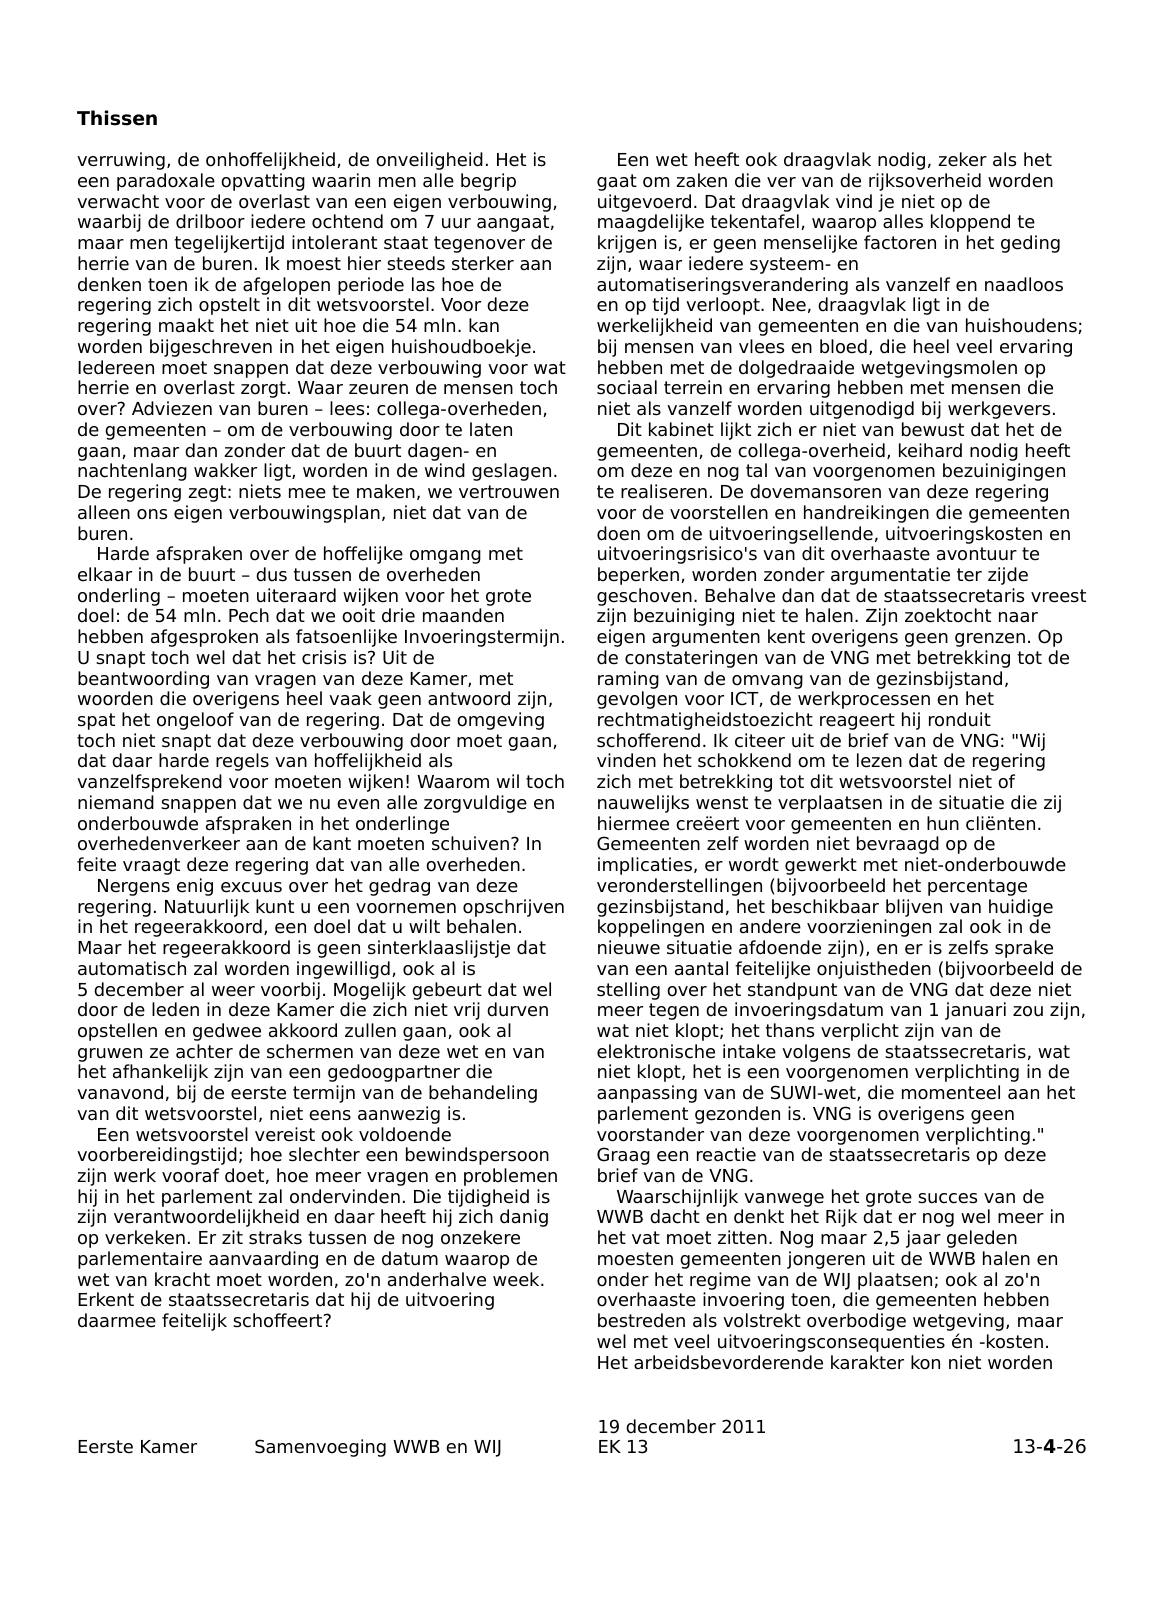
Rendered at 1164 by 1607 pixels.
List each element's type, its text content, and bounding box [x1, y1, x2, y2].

text Dit kabinet lijkt zich er niet van bewust dat het de gemeenten, de collega-overheid, keihard nodig heeft om deze en nog tal van voorgenomen bezuinigingen te realiseren. De dovemansoren van deze regering voor de voorstellen en handreikingen die gemeenten doen om de uitvoeringsellende, uitvoeringskosten en uitvoeringsrisico's van dit overhaaste avontuur te beperken, worden zonder argumentatie ter zijde geschoven. Behalve dan dat de staatssecretaris vreest zijn bezuiniging niet te halen. Zijn zoektocht naar eigen argumenten kent overigens geen grenzen. Op de constateringen van de VNG met betrekking tot de raming van de omvang van de gezinsbijstand, gevolgen voor ICT, de werkprocessen en het rechtmatigheidstoezicht reageert hij ronduit schofferend. Ik citeer uit de brief van de VNG: "Wij vinden het schokkend om te lezen dat de regering zich met betrekking tot dit wetsvoorstel niet of nauwelijks wenst te verplaatsen in de situatie die zij hiermee creëert voor gemeenten en hun cliënten. Gemeenten zelf worden niet bevraagd op de implicaties, er wordt gewerkt met niet-onderbouwde veronderstellingen (bijvoorbeeld het percentage gezinsbijstand, het beschikbaar blijven van huidige koppelingen en andere voorzieningen zal ook in de nieuwe situatie afdoende zijn), en er is zelfs sprake van een aantal feitelijke onjuistheden (bijvoorbeeld de stelling over het standpunt van de VNG dat deze niet meer tegen de invoeringsdatum van 1 januari zou zijn, wat niet klopt; het thans verplicht zijn van de elektronische intake volgens de staatssecretaris, wat niet klopt, het is een voorgenomen verplichting in de aanpassing van de SUWI-wet, die momenteel aan het parlement gezonden is. VNG is overigens geen voorstander van deze voorgenomen verplichting." Graag een reactie van de staatssecretaris op deze brief van de VNG. [596, 420, 1087, 1187]
text Een wet heeft ook draagvlak nodig, zeker als het gaat om zaken die ver van de rijksoverheid worden uitgevoerd. Dat draagvlak vind je niet op de maagdelijke tekentafel, waarop alles kloppend te krijgen is, er geen menselijke factoren in het geding zijn, waar iedere systeem- en automatiseringsverandering als vanzelf en naadloos en op tijd verloopt. Nee, draagvlak ligt in de werkelijkheid van gemeenten en die van huishoudens; bij mensen van vlees en bloed, die heel veel ervaring hebben met de dolgedraaide wetgevingsmolen op sociaal terrein en ervaring hebben met mensen die niet als vanzelf worden uitgenodigd bij werkgevers. [596, 150, 1087, 420]
text verruwing, de onhoffelijkheid, de onveiligheid. Het is een paradoxale opvatting waarin men alle begrip verwacht voor de overlast van een eigen verbouwing, waarbij de drilboor iedere ochtend om 7 uur aangaat, maar men tegelijkertijd intolerant staat tegenover de herrie van de buren. Ik moest hier steeds sterker aan denken toen ik de afgelopen periode las hoe de regering zich opstelt in dit wetsvoorstel. Voor deze regering maakt het niet uit hoe die 54 mln. kan worden bijgeschreven in het eigen huishoudboekje. Iedereen moet snappen dat deze verbouwing voor wat herrie en overlast zorgt. Waar zeuren de mensen toch over? Adviezen van buren – lees: collega-overheden, de gemeenten – om de verbouwing door te laten gaan, maar dan zonder dat de buurt dagen- en nachtenlang wakker ligt, worden in de wind geslagen. De regering zegt: niets mee te maken, we vertrouwen alleen ons eigen verbouwingsplan, niet dat van de buren. [77, 150, 567, 544]
text Nergens enig excuus over het gedrag van deze regering. Natuurlijk kunt u een voornemen opschrijven in het regeerakkoord, een doel dat u wilt behalen. Maar het regeerakkoord is geen sinterklaaslijstje dat automatisch zal worden ingewilligd, ook al is 5 december al weer voorbij. Mogelijk gebeurt dat wel door de leden in deze Kamer die zich niet vrij durven opstellen en gedwee akkoord zullen gaan, ook al gruwen ze achter de schermen van deze wet en van het afhankelijk zijn van een gedoogpartner die vanavond, bij de eerste termijn van de behandeling van dit wetsvoorstel, niet eens aanwezig is. [77, 876, 567, 1124]
text Waarschijnlijk vanwege het grote succes van de WWB dacht en denkt het Rijk dat er nog wel meer in het vat moet zitten. Nog maar 2,5 jaar geleden moesten gemeenten jongeren uit de WWB halen en onder het regime van de WIJ plaatsen; ook al zo'n overhaaste invoering toen, die gemeenten hebben bestreden als volstrekt overbodige wetgeving, maar wel met veel uitvoeringsconsequenties én -kosten. Het arbeidsbevorderende karakter kon niet worden [596, 1187, 1087, 1373]
text Harde afspraken over de hoffelijke omgang met elkaar in de buurt – dus tussen de overheden onderling – moeten uiteraard wijken voor het grote doel: de 54 mln. Pech dat we ooit drie maanden hebben afgesproken als fatsoenlijke Invoeringstermijn. U snapt toch wel dat het crisis is? Uit de beantwoording van vragen van deze Kamer, met woorden die overigens heel vaak geen antwoord zijn, spat het ongeloof van de regering. Dat de omgeving toch niet snapt dat deze verbouwing door moet gaan, dat daar harde regels van hoffelijkheid als vanzelfsprekend voor moeten wijken! Waarom wil toch niemand snappen dat we nu even alle zorgvuldige en onderbouwde afspraken in het onderlinge overhedenverkeer aan de kant moeten schuiven? In feite vraagt deze regering dat van alle overheden. [77, 544, 567, 876]
text Een wetsvoorstel vereist ook voldoende voorbereidingstijd; hoe slechter een bewindspersoon zijn werk vooraf doet, hoe meer vragen en problemen hij in het parlement zal ondervinden. Die tijdigheid is zijn verantwoordelijkheid en daar heeft hij zich danig op verkeken. Er zit straks tussen de nog onzekere parlementaire aanvaarding en de datum waarop de wet van kracht moet worden, zo'n anderhalve week. Erkent de staatssecretaris dat hij de uitvoering daarmee feitelijk schoffeert? [77, 1124, 567, 1332]
